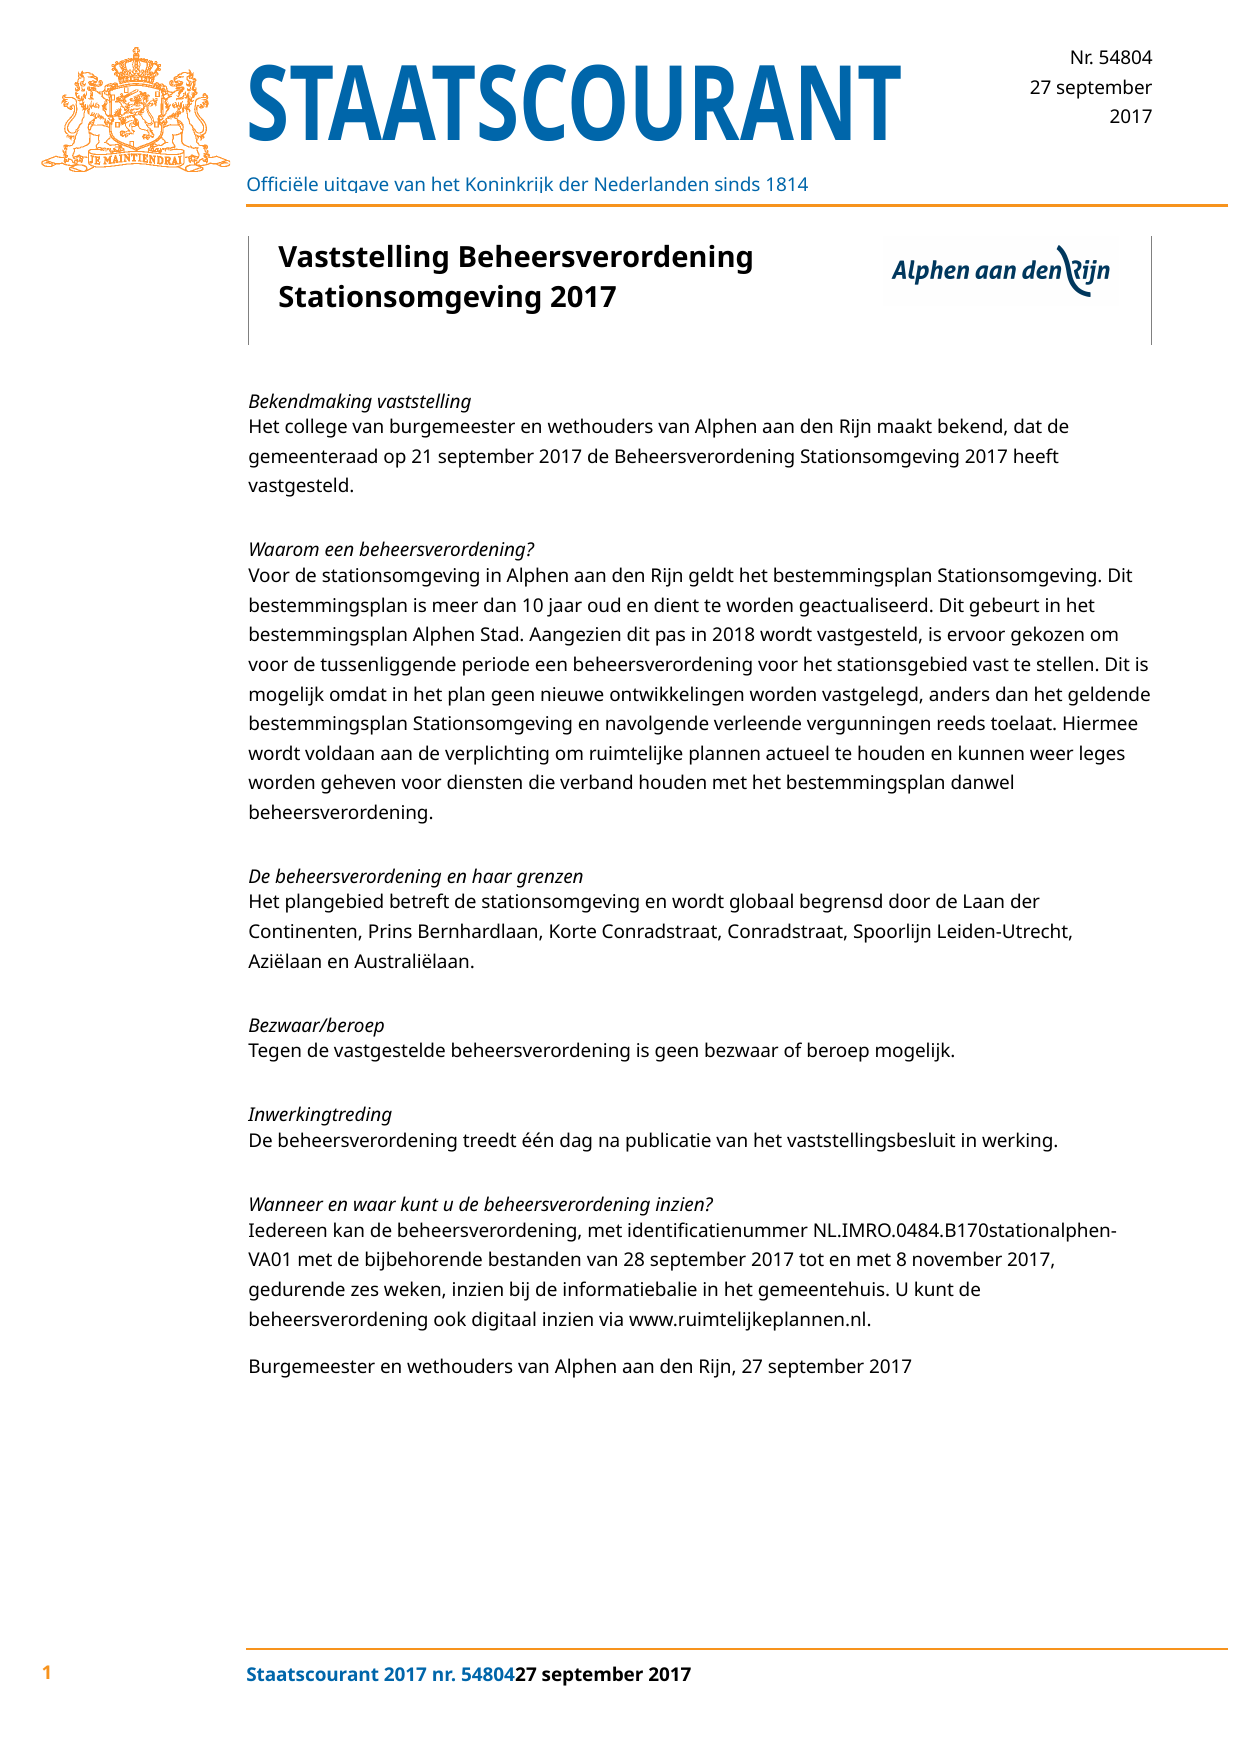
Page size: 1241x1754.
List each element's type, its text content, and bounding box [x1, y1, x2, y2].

text Inwerkingtreding [248, 1102, 1152, 1127]
picture [41, 47, 231, 172]
text Wanneer en waar kunt u de beheersverordening inzien? [248, 1191, 1152, 1217]
text Burgemeester en wethouders van Alphen aan den Rijn, 27 september 2017 [248, 1353, 1152, 1379]
table_header [850, 236, 1151, 345]
text Bezwaar/beroep [248, 1012, 1152, 1038]
table_header Vaststelling Beheersverordening Stationsomgeving 2017 [249, 236, 850, 345]
text Het college van burgemeester en wethouders van Alphen aan den Rijn maakt bekend, dat de gemeenteraad op 21 september 2017 de Beheersverordening Stationsomgeving 2017 heeft vastgesteld. [248, 413, 1152, 498]
text Bekendmaking vaststelling [248, 388, 1152, 413]
text Iedereen kan de beheersverordening, met identificatienummer NL.IMRO.0484.B170stationalphen-VA01 met de bijbehorende bestanden van 28 september 2017 tot en met 8 november 2017, gedurende zes weken, inzien bij de informatiebalie in het gemeentehuis. U kunt de beheersverordening ook digitaal inzien via www.ruimtelijkeplannen.nl. [248, 1217, 1152, 1331]
text De beheersverordening en haar grenzen [248, 863, 1152, 889]
text Waarom een beheersverordening? [248, 537, 1152, 562]
text De beheersverordening treedt één dag na publicatie van het vaststellingsbesluit in werking. [248, 1127, 1152, 1153]
text Voor de stationsomgeving in Alphen aan den Rijn geldt het bestemmingsplan Stationsomgeving. Dit bestemmingsplan is meer dan 10 jaar oud en dient te worden geactualiseerd. Dit gebeurt in het bestemmingsplan Alphen Stad. Aangezien dit pas in 2018 wordt vastgesteld, is ervoor gekozen om voor de tussenliggende periode een beheersverordening voor het stationsgebied vast te stellen. Dit is mogelijk omdat in het plan geen nieuwe ontwikkelingen worden vastgelegd, anders dan het geldende bestemmingsplan Stationsomgeving en navolgende verleende vergunningen reeds toelaat. Hiermee wordt voldaan aan de verplichting om ruimtelijke plannen actueel te houden en kunnen weer leges worden geheven voor diensten die verband houden met het bestemmingsplan danwel beheersverordening. [248, 562, 1152, 825]
text Het plangebied betreft de stationsomgeving en wordt globaal begrensd door de Laan der Continenten, Prins Bernhardlaan, Korte Conradstraat, Conradstraat, Spoorlijn Leiden-Utrecht, Aziëlaan en Australiëlaan. [248, 889, 1152, 974]
picture [882, 236, 1119, 306]
text Tegen de vastgestelde beheersverordening is geen bezwaar of beroep mogelijk. [248, 1038, 1152, 1063]
